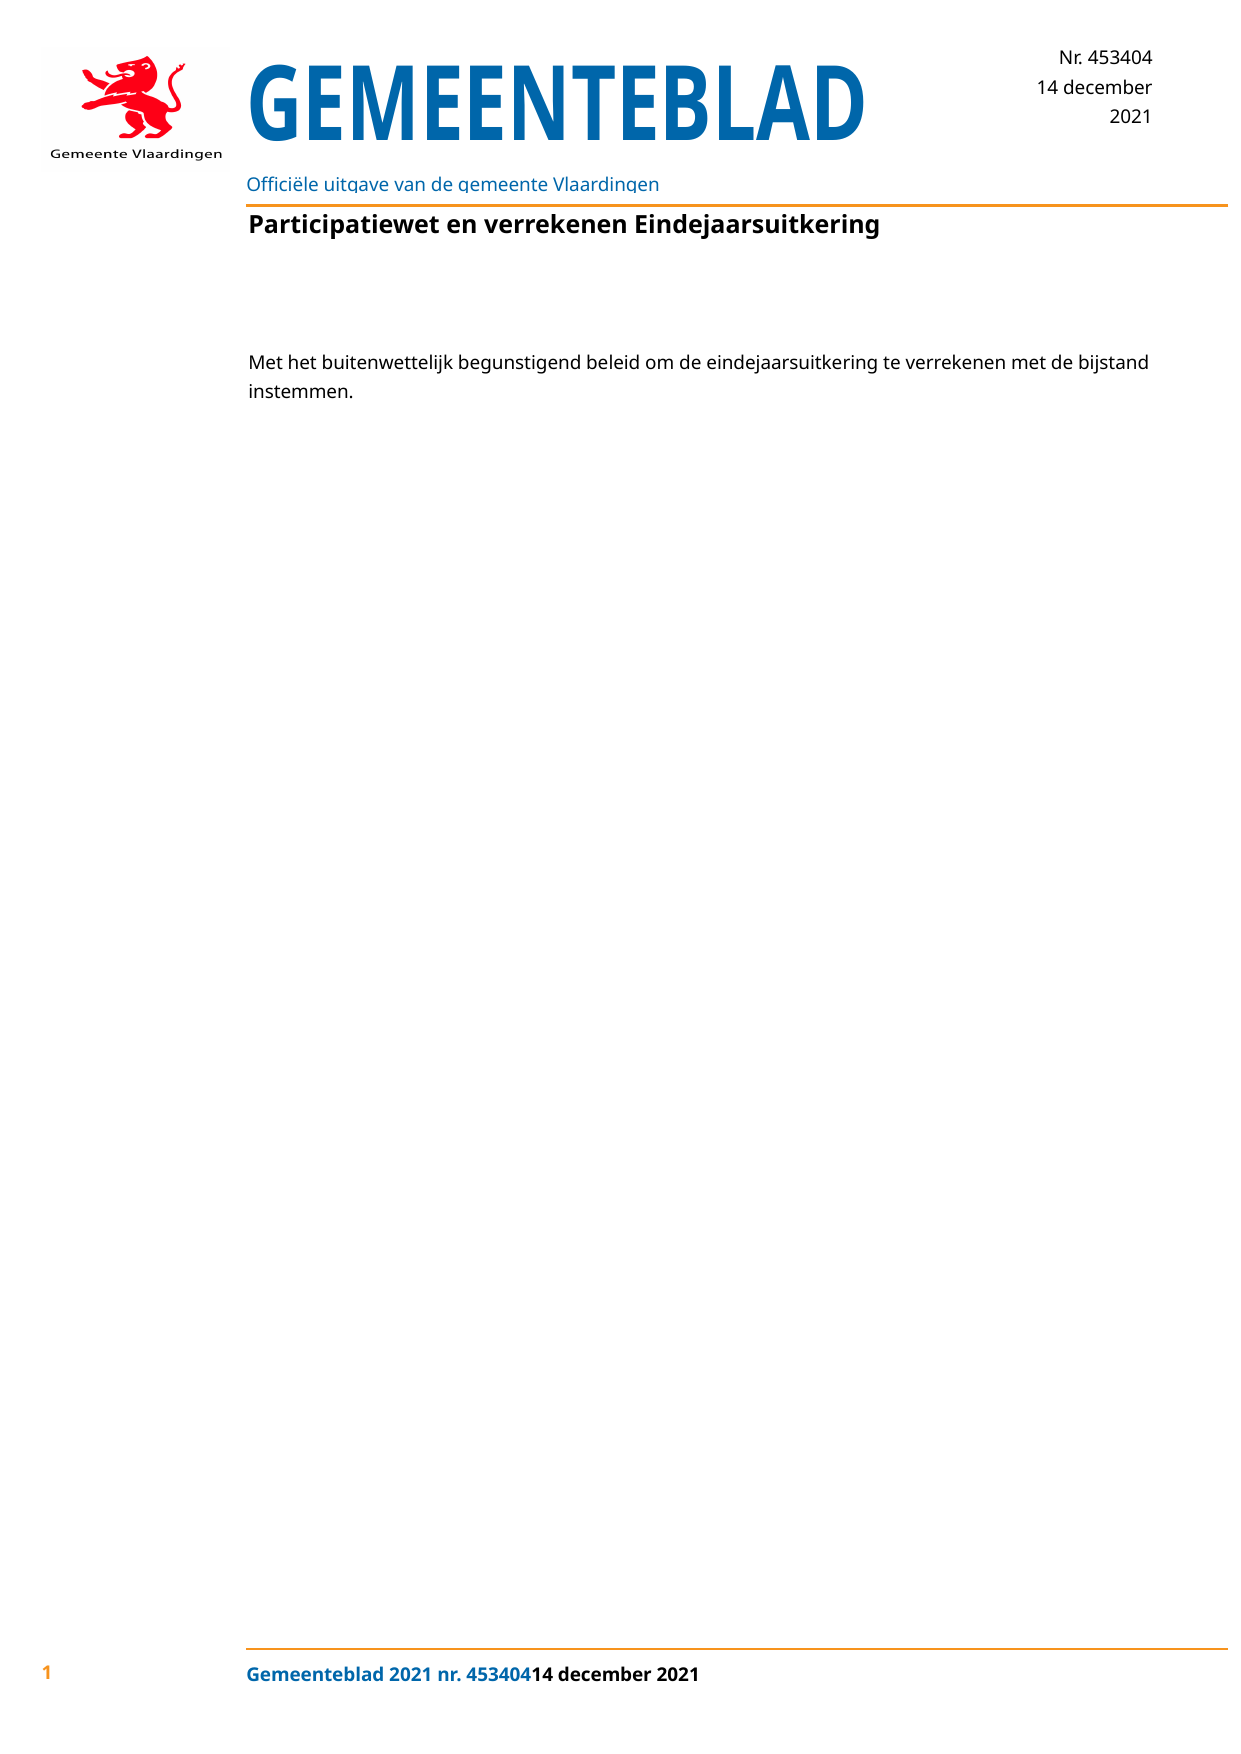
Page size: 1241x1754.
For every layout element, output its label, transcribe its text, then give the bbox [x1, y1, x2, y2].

picture [41, 47, 231, 172]
text Met het buitenwettelijk begunstigend beleid om de eindejaarsuitkering te verrekenen met de bijstand instemmen. [248, 349, 1152, 404]
text Participatiewet en verrekenen Eindejaarsuitkering [248, 207, 1152, 241]
